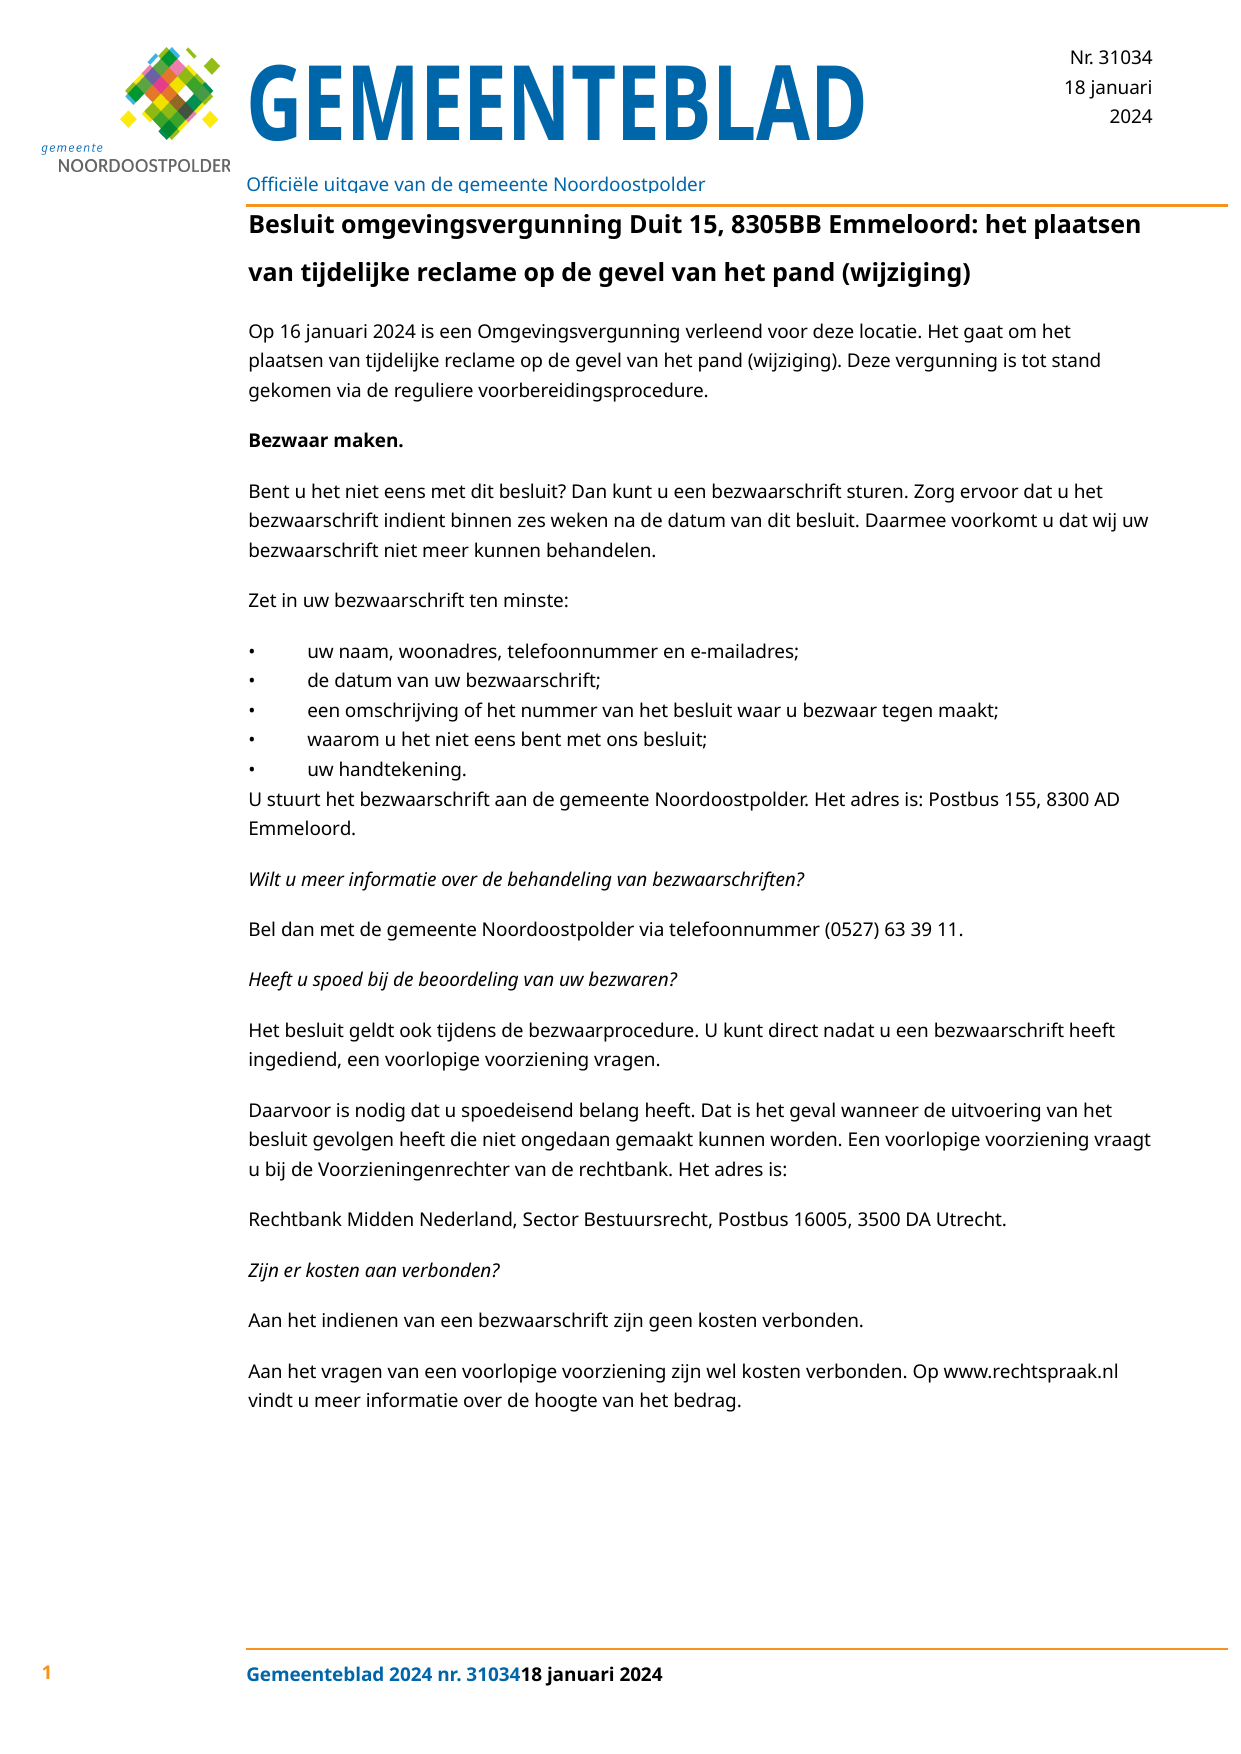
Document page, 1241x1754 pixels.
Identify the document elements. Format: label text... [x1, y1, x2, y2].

text Rechtbank Midden Nederland, Sector Bestuursrecht, Postbus 16005, 3500 DA Utrecht. [248, 1207, 1152, 1232]
text Daarvoor is nodig dat u spoedeisend belang heeft. Dat is het geval wanneer de uitvoering van het besluit gevolgen heeft die niet ongedaan gemaakt kunnen worden. Een voorlopige voorziening vraagt u bij de Voorzieningenrechter van de rechtbank. Het adres is: [248, 1097, 1152, 1182]
picture [41, 47, 231, 172]
text Wilt u meer informatie over de behandeling van bezwaarschriften? [248, 866, 1152, 892]
text Aan het vragen van een voorlopige voorziening zijn wel kosten verbonden. Op www.rechtspraak.nl vindt u meer informatie over de hoogte van het bedrag. [248, 1358, 1152, 1413]
text U stuurt het bezwaarschrift aan de gemeente Noordoostpolder. Het adres is: Postbus 155, 8300 AD Emmeloord. [248, 786, 1152, 841]
text Op 16 januari 2024 is een Omgevingsvergunning verleend voor deze locatie. Het gaat om het plaatsen van tijdelijke reclame op de gevel van het pand (wijziging). Deze vergunning is tot stand gekomen via de reguliere voorbereidingsprocedure. [248, 318, 1152, 403]
text Besluit omgevingsvergunning Duit 15, 8305BB Emmeloord: het plaatsen van tijdelijke reclame op de gevel van het pand (wijziging) [248, 207, 1152, 288]
list een omschrijving of het nummer van het besluit waar u bezwaar tegen maakt; [248, 697, 1152, 723]
text Zijn er kosten aan verbonden? [248, 1257, 1152, 1283]
list waarom u het niet eens bent met ons besluit; [248, 727, 1152, 752]
text Bezwaar maken. [248, 427, 1152, 453]
text Het besluit geldt ook tijdens de bezwaarprocedure. U kunt direct nadat u een bezwaarschrift heeft ingediend, een voorlopige voorziening vragen. [248, 1017, 1152, 1072]
list uw naam, woonadres, telefoonnummer en e-mailadres; [248, 638, 1152, 664]
text Heeft u spoed bij de beoordeling van uw bezwaren? [248, 967, 1152, 992]
list de datum van uw bezwaarschrift; [248, 667, 1152, 693]
text Bent u het niet eens met dit besluit? Dan kunt u een bezwaarschrift sturen. Zorg ervoor dat u het bezwaarschrift indient binnen zes weken na de datum van dit besluit. Daarmee voorkomt u dat wij uw bezwaarschrift niet meer kunnen behandelen. [248, 478, 1152, 563]
text Aan het indienen van een bezwaarschrift zijn geen kosten verbonden. [248, 1307, 1152, 1333]
text Bel dan met de gemeente Noordoostpolder via telefoonnummer (0527) 63 39 11. [248, 916, 1152, 942]
text Zet in uw bezwaarschrift ten minste: [248, 587, 1152, 613]
list uw handtekening. [248, 756, 1152, 782]
